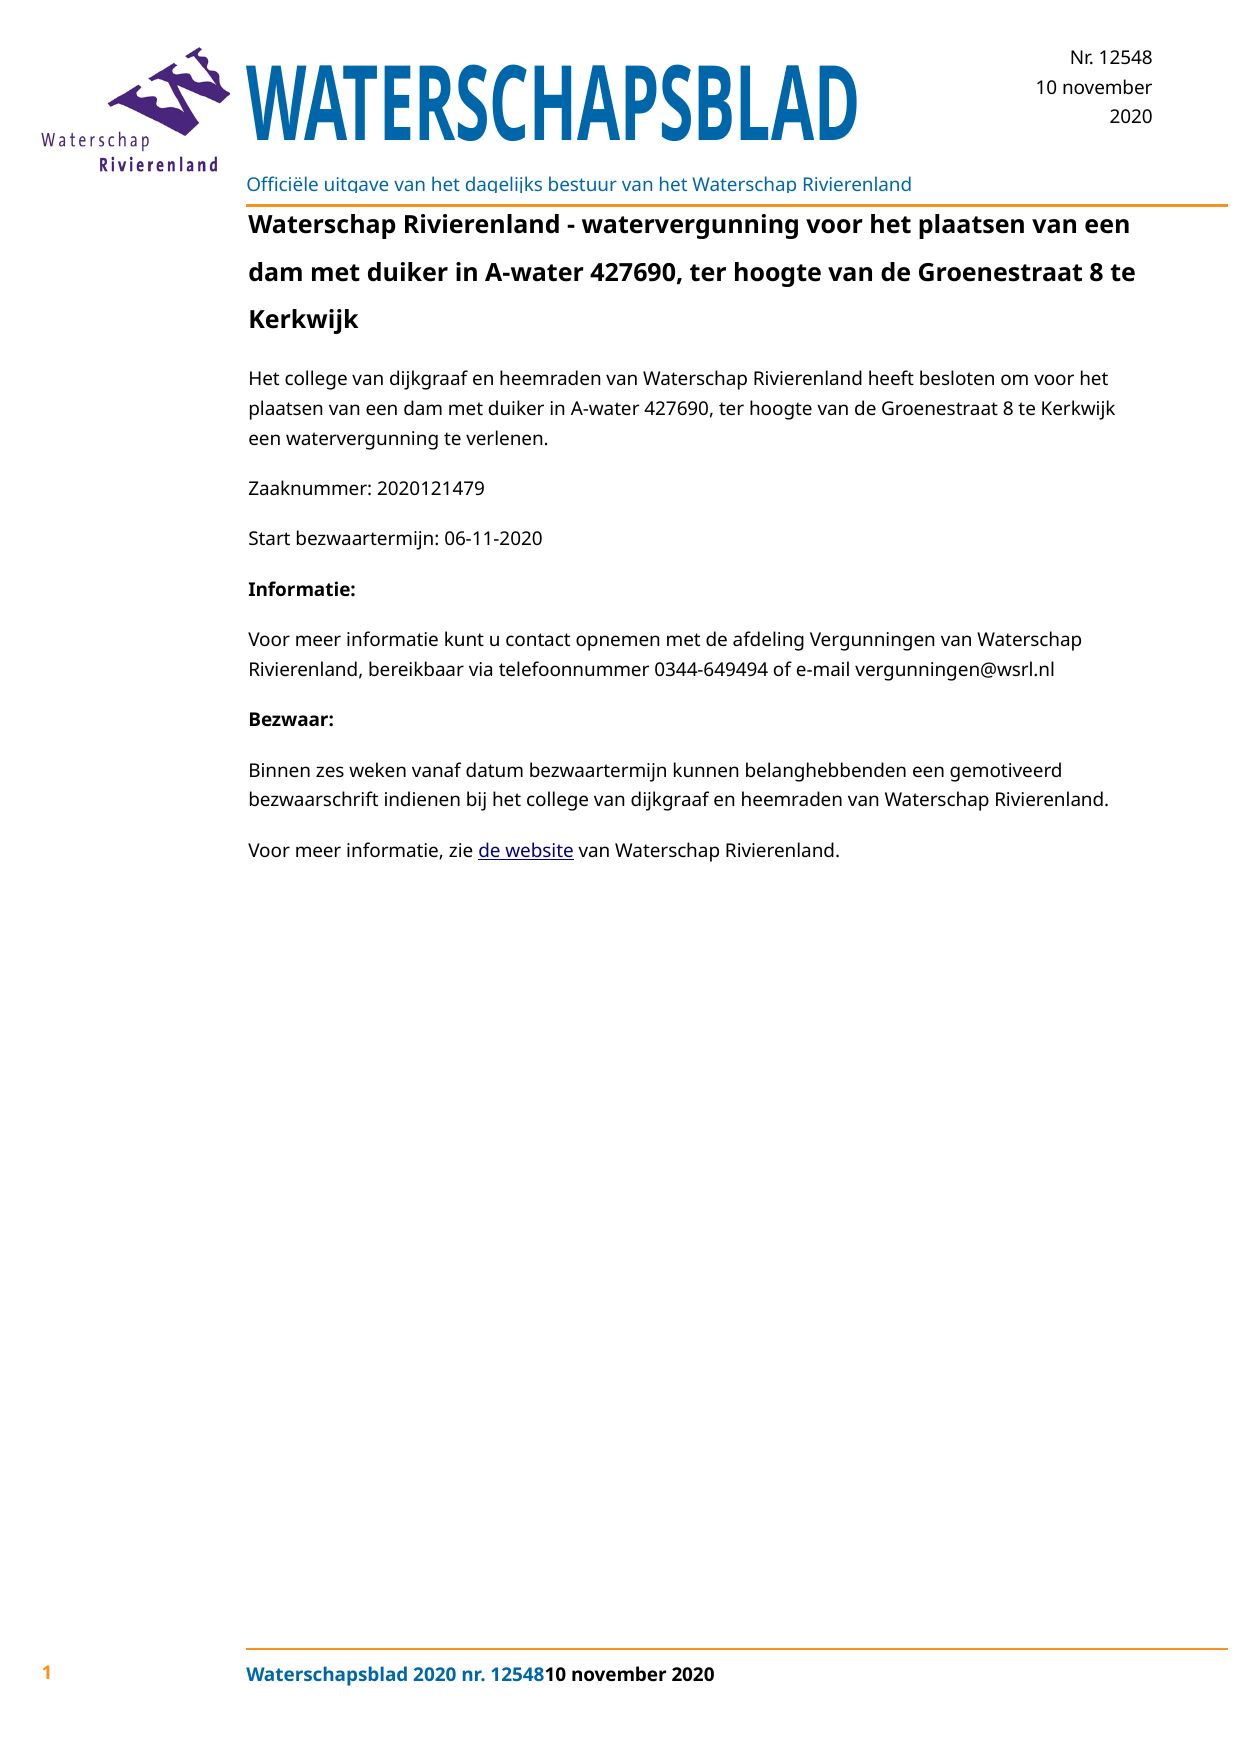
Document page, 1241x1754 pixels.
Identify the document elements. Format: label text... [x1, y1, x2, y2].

text Start bezwaartermijn: 06-11-2020 [248, 526, 1152, 551]
text Informatie: [248, 576, 1152, 602]
text Voor meer informatie, zie de website van Waterschap Rivierenland. [248, 837, 1152, 862]
text Voor meer informatie kunt u contact opnemen met de afdeling Vergunningen van Waterschap Rivierenland, bereikbaar via telefoonnummer 0344-649494 of e-mail vergunningen@wsrl.nl [248, 626, 1152, 682]
text Het college van dijkgraaf en heemraden van Waterschap Rivierenland heeft besloten om voor het plaatsen van een dam met duiker in A-water 427690, ter hoogte van de Groenestraat 8 te Kerkwijk een watervergunning te verlenen. [248, 366, 1152, 450]
text Binnen zes weken vanaf datum bezwaartermijn kunnen belanghebbenden een gemotiveerd bezwaarschrift indienen bij het college van dijkgraaf en heemraden van Waterschap Rivierenland. [248, 757, 1152, 812]
text Zaaknummer: 2020121479 [248, 475, 1152, 501]
picture [41, 47, 231, 172]
text Bezwaar: [248, 706, 1152, 732]
text Waterschap Rivierenland - watervergunning voor het plaatsen van een dam met duiker in A-water 427690, ter hoogte van de Groenestraat 8 te Kerkwijk [248, 207, 1152, 336]
